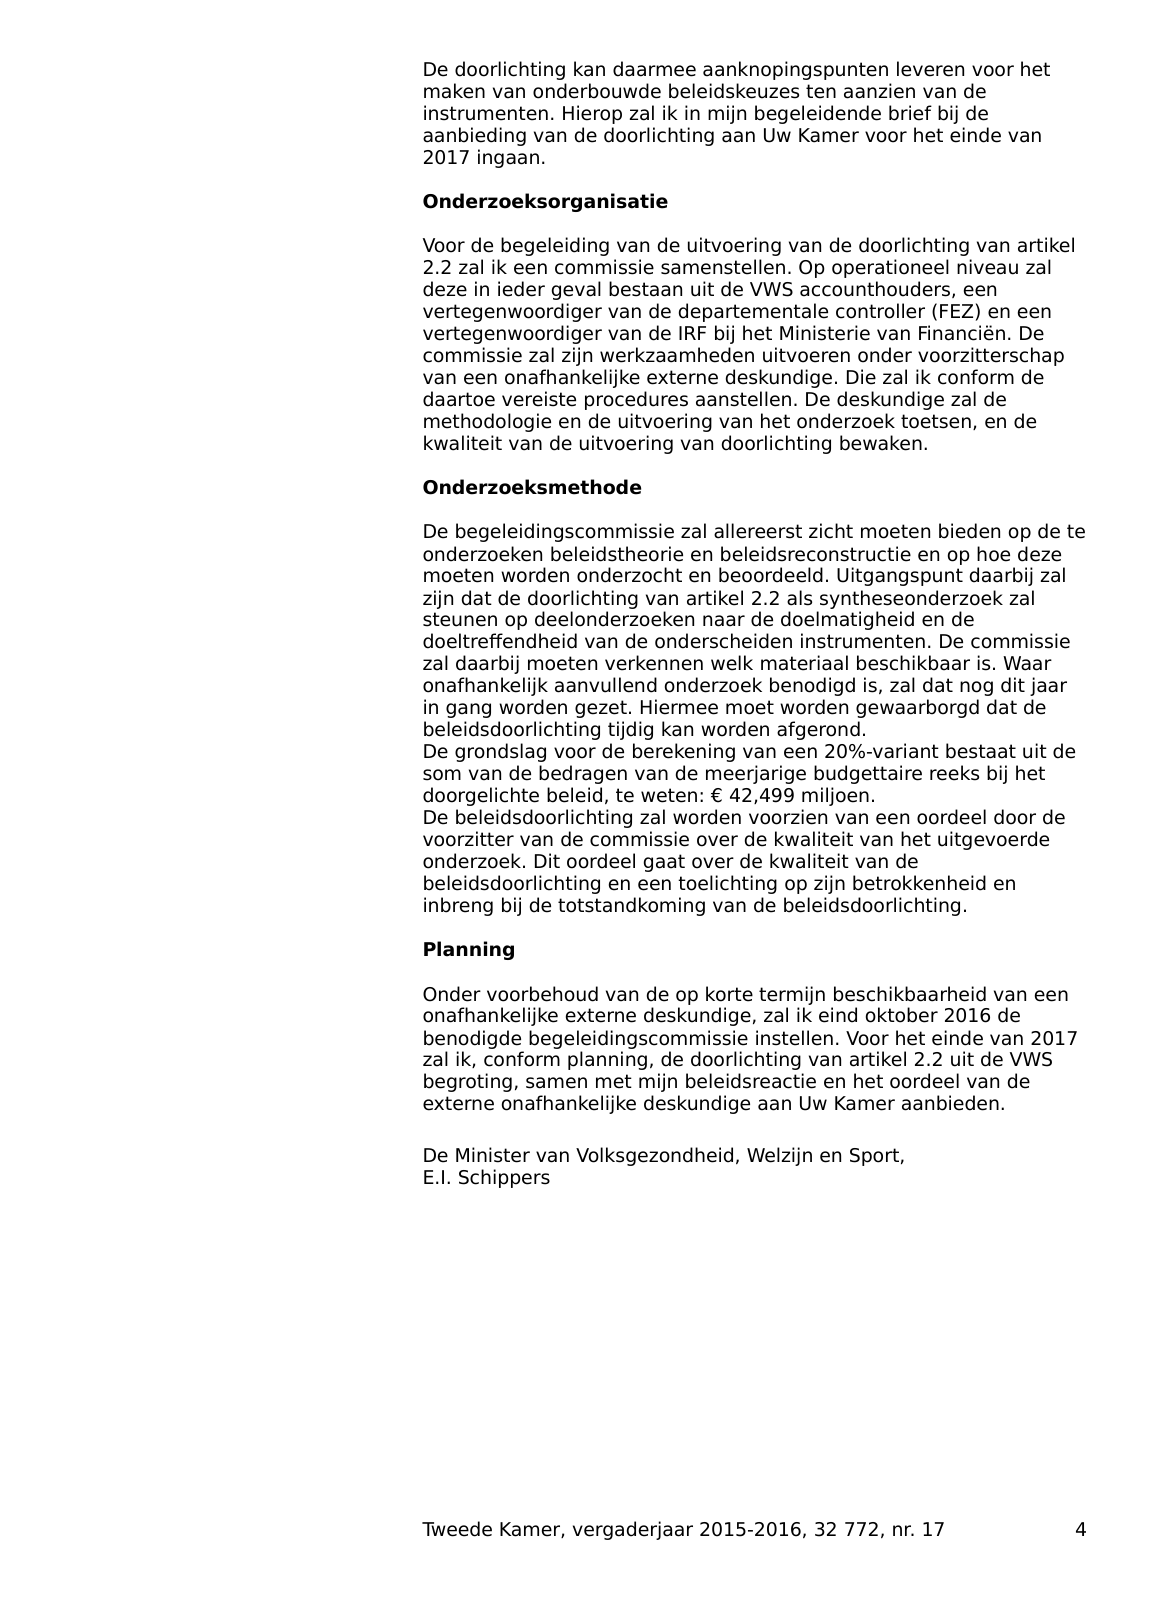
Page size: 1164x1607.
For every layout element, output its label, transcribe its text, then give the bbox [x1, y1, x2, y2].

text De Minister van Volksgezondheid, Welzijn en Sport, E.I. Schippers [422, 1145, 1087, 1189]
text De grondslag voor de berekening van een 20%-variant bestaat uit de som van de bedragen van de meerjarige budgettaire reeks bij het doorgelichte beleid, te weten: € 42,499 miljoen. [422, 741, 1087, 807]
text Onder voorbehoud van de op korte termijn beschikbaarheid van een onafhankelijke externe deskundige, zal ik eind oktober 2016 de benodigde begeleidingscommissie instellen. Voor het einde van 2017 zal ik, conform planning, de doorlichting van artikel 2.2 uit de VWS begroting, samen met mijn beleidsreactie en het oordeel van de externe onafhankelijke deskundige aan Uw Kamer aanbieden. [422, 983, 1087, 1115]
text Voor de begeleiding van de uitvoering van de doorlichting van artikel 2.2 zal ik een commissie samenstellen. Op operationeel niveau zal deze in ieder geval bestaan uit de VWS accounthouders, een vertegenwoordiger van de departementale controller (FEZ) en een vertegenwoordiger van de IRF bij het Ministerie van Financiën. De commissie zal zijn werkzaamheden uitvoeren onder voorzitterschap van een onafhankelijke externe deskundige. Die zal ik conform de daartoe vereiste procedures aanstellen. De deskundige zal de methodologie en de uitvoering van het onderzoek toetsen, en de kwaliteit van de uitvoering van doorlichting bewaken. [422, 235, 1087, 455]
text De beleidsdoorlichting zal worden voorzien van een oordeel door de voorzitter van de commissie over de kwaliteit van het uitgevoerde onderzoek. Dit oordeel gaat over de kwaliteit van de beleidsdoorlichting en een toelichting op zijn betrokkenheid en inbreng bij de totstandkoming van de beleidsdoorlichting. [422, 807, 1087, 917]
text De begeleidingscommissie zal allereerst zicht moeten bieden op de te onderzoeken beleidstheorie en beleidsreconstructie en op hoe deze moeten worden onderzocht en beoordeeld. Uitgangspunt daarbij zal zijn dat de doorlichting van artikel 2.2 als syntheseonderzoek zal steunen op deelonderzoeken naar de doelmatigheid en de doeltreffendheid van de onderscheiden instrumenten. De commissie zal daarbij moeten verkennen welk materiaal beschikbaar is. Waar onafhankelijk aanvullend onderzoek benodigd is, zal dat nog dit jaar in gang worden gezet. Hiermee moet worden gewaarborgd dat de beleidsdoorlichting tijdig kan worden afgerond. [422, 521, 1087, 741]
subtitle Onderzoeksorganisatie [422, 191, 1087, 213]
subtitle Onderzoeksmethode [422, 477, 1087, 499]
text De doorlichting kan daarmee aanknopingspunten leveren voor het maken van onderbouwde beleidskeuzes ten aanzien van de instrumenten. Hierop zal ik in mijn begeleidende brief bij de aanbieding van de doorlichting aan Uw Kamer voor het einde van 2017 ingaan. [422, 59, 1087, 169]
subtitle Planning [422, 939, 1087, 961]
